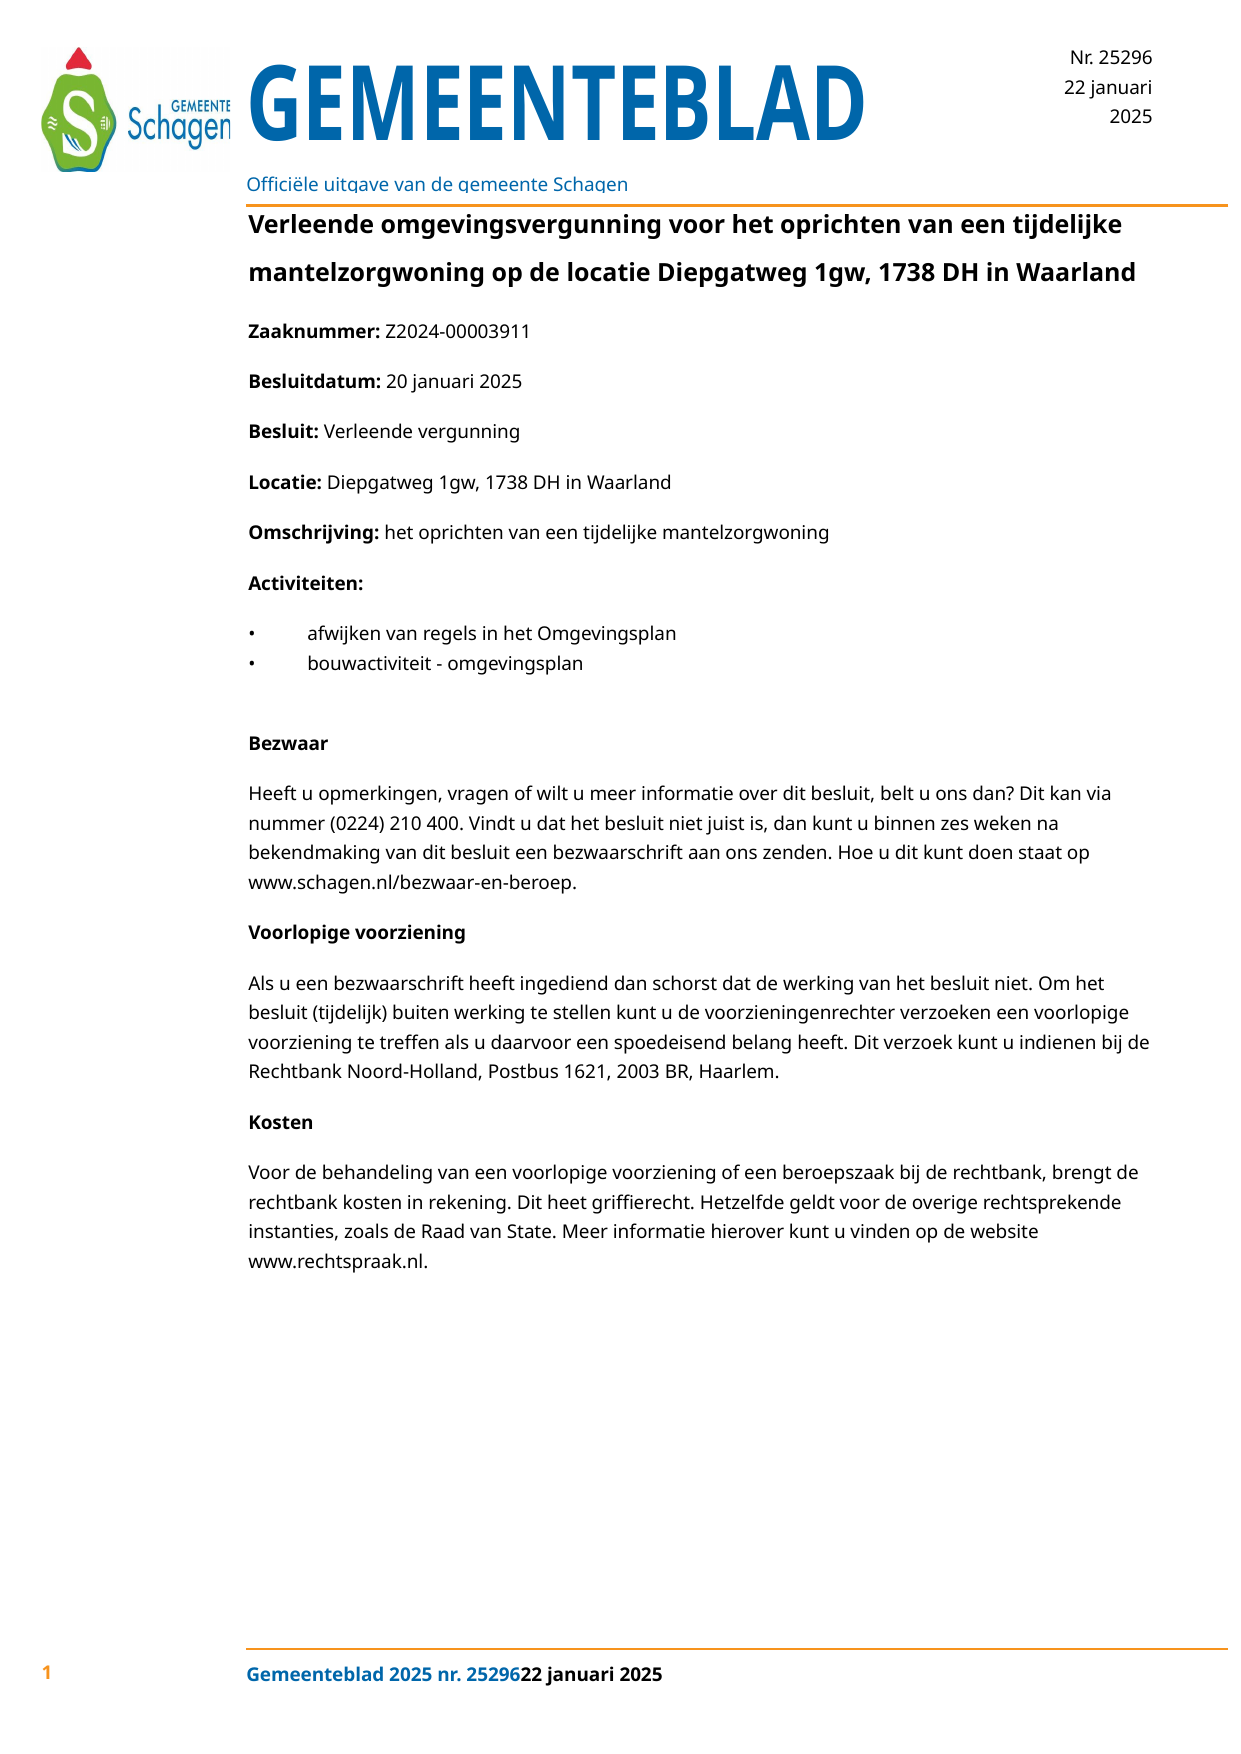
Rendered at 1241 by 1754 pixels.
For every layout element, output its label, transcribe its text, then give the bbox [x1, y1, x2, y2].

text Voor de behandeling van een voorlopige voorziening of een beroepszaak bij de rechtbank, brengt de rechtbank kosten in rekening. Dit heet griffierecht. Hetzelfde geldt voor de overige rechtsprekende instanties, zoals de Raad van State. Meer informatie hierover kunt u vinden op de website www.rechtspraak.nl. [248, 1159, 1152, 1274]
text Verleende omgevingsvergunning voor het oprichten van een tijdelijke mantelzorgwoning op de locatie Diepgatweg 1gw, 1738 DH in Waarland [248, 207, 1152, 288]
list afwijken van regels in het Omgevingsplan [248, 620, 1152, 646]
text Bezwaar [248, 730, 1152, 756]
picture [41, 47, 231, 172]
text Omschrijving: het oprichten van een tijdelijke mantelzorgwoning [248, 519, 1152, 545]
text Als u een bezwaarschrift heeft ingediend dan schorst dat de werking van het besluit niet. Om het besluit (tijdelijk) buiten werking te stellen kunt u de voorzieningenrechter verzoeken een voorlopige voorziening te treffen als u daarvoor een spoedeisend belang heeft. Dit verzoek kunt u indienen bij de Rechtbank Noord-Holland, Postbus 1621, 2003 BR, Haarlem. [248, 970, 1152, 1084]
text Activiteiten: [248, 570, 1152, 596]
text Kosten [248, 1109, 1152, 1135]
text Voorlopige voorziening [248, 919, 1152, 945]
text Besluit: Verleende vergunning [248, 419, 1152, 444]
text Besluitdatum: 20 januari 2025 [248, 368, 1152, 394]
text Heeft u opmerkingen, vragen of wilt u meer informatie over dit besluit, belt u ons dan? Dit kan via nummer (0224) 210 400. Vindt u dat het besluit niet juist is, dan kunt u binnen zes weken na bekendmaking van dit besluit een bezwaarschrift aan ons zenden. Hoe u dit kunt doen staat op www.schagen.nl/bezwaar-en-beroep. [248, 780, 1152, 895]
text Zaaknummer: Z2024-00003911 [248, 318, 1152, 344]
list bouwactiviteit - omgevingsplan [248, 650, 1152, 676]
text Locatie: Diepgatweg 1gw, 1738 DH in Waarland [248, 469, 1152, 495]
